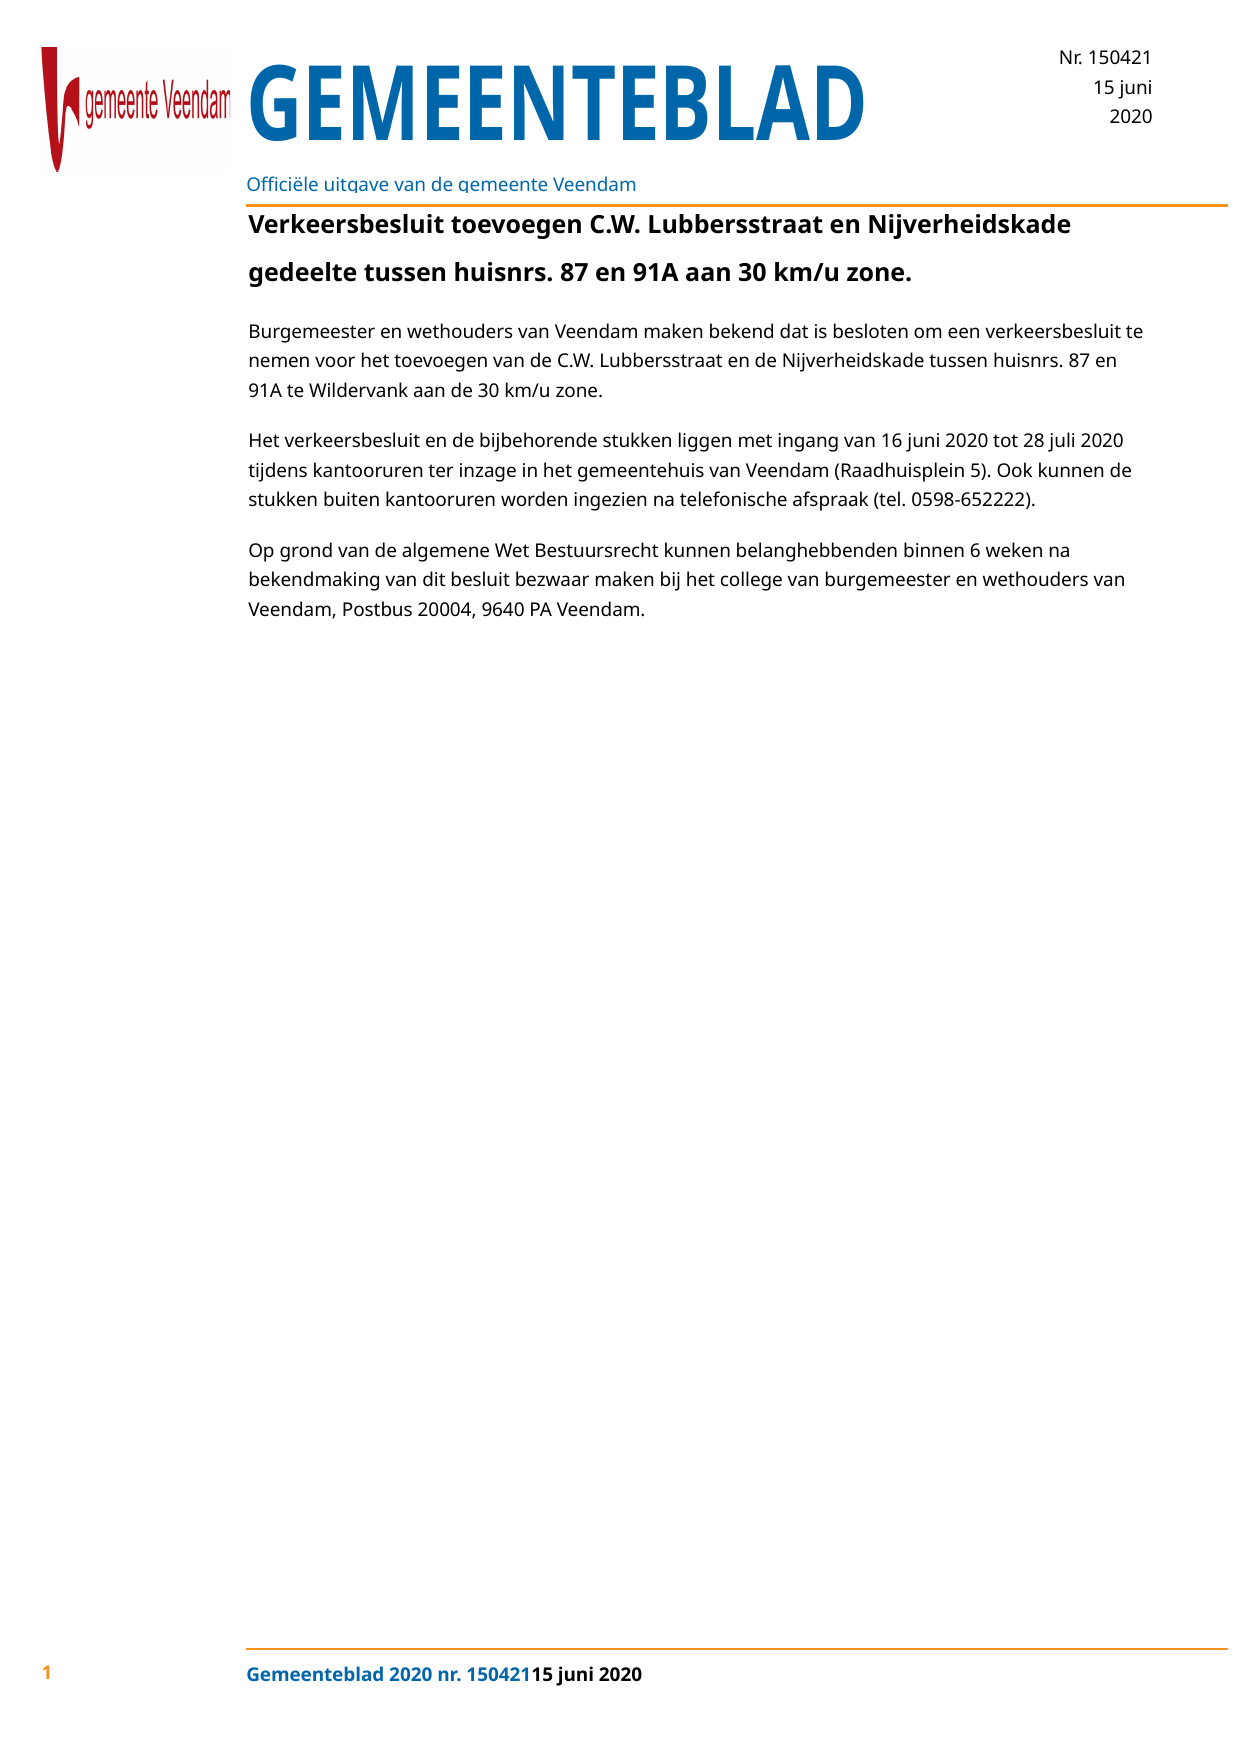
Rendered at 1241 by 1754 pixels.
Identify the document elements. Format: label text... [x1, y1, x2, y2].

text Het verkeersbesluit en de bijbehorende stukken liggen met ingang van 16 juni 2020 tot 28 juli 2020 tijdens kantooruren ter inzage in het gemeentehuis van Veendam (Raadhuisplein 5). Ook kunnen de stukken buiten kantooruren worden ingezien na telefonische afspraak (tel. 0598-652222). [248, 427, 1152, 512]
text Burgemeester en wethouders van Veendam maken bekend dat is besloten om een verkeersbesluit te nemen voor het toevoegen van de C.W. Lubbersstraat en de Nijverheidskade tussen huisnrs. 87 en 91A te Wildervank aan de 30 km/u zone. [248, 318, 1152, 403]
picture [41, 47, 231, 172]
text Verkeersbesluit toevoegen C.W. Lubbersstraat en Nijverheidskade gedeelte tussen huisnrs. 87 en 91A aan 30 km/u zone. [248, 207, 1152, 288]
text Op grond van de algemene Wet Bestuursrecht kunnen belanghebbenden binnen 6 weken na bekendmaking van dit besluit bezwaar maken bij het college van burgemeester en wethouders van Veendam, Postbus 20004, 9640 PA Veendam. [248, 537, 1152, 622]
